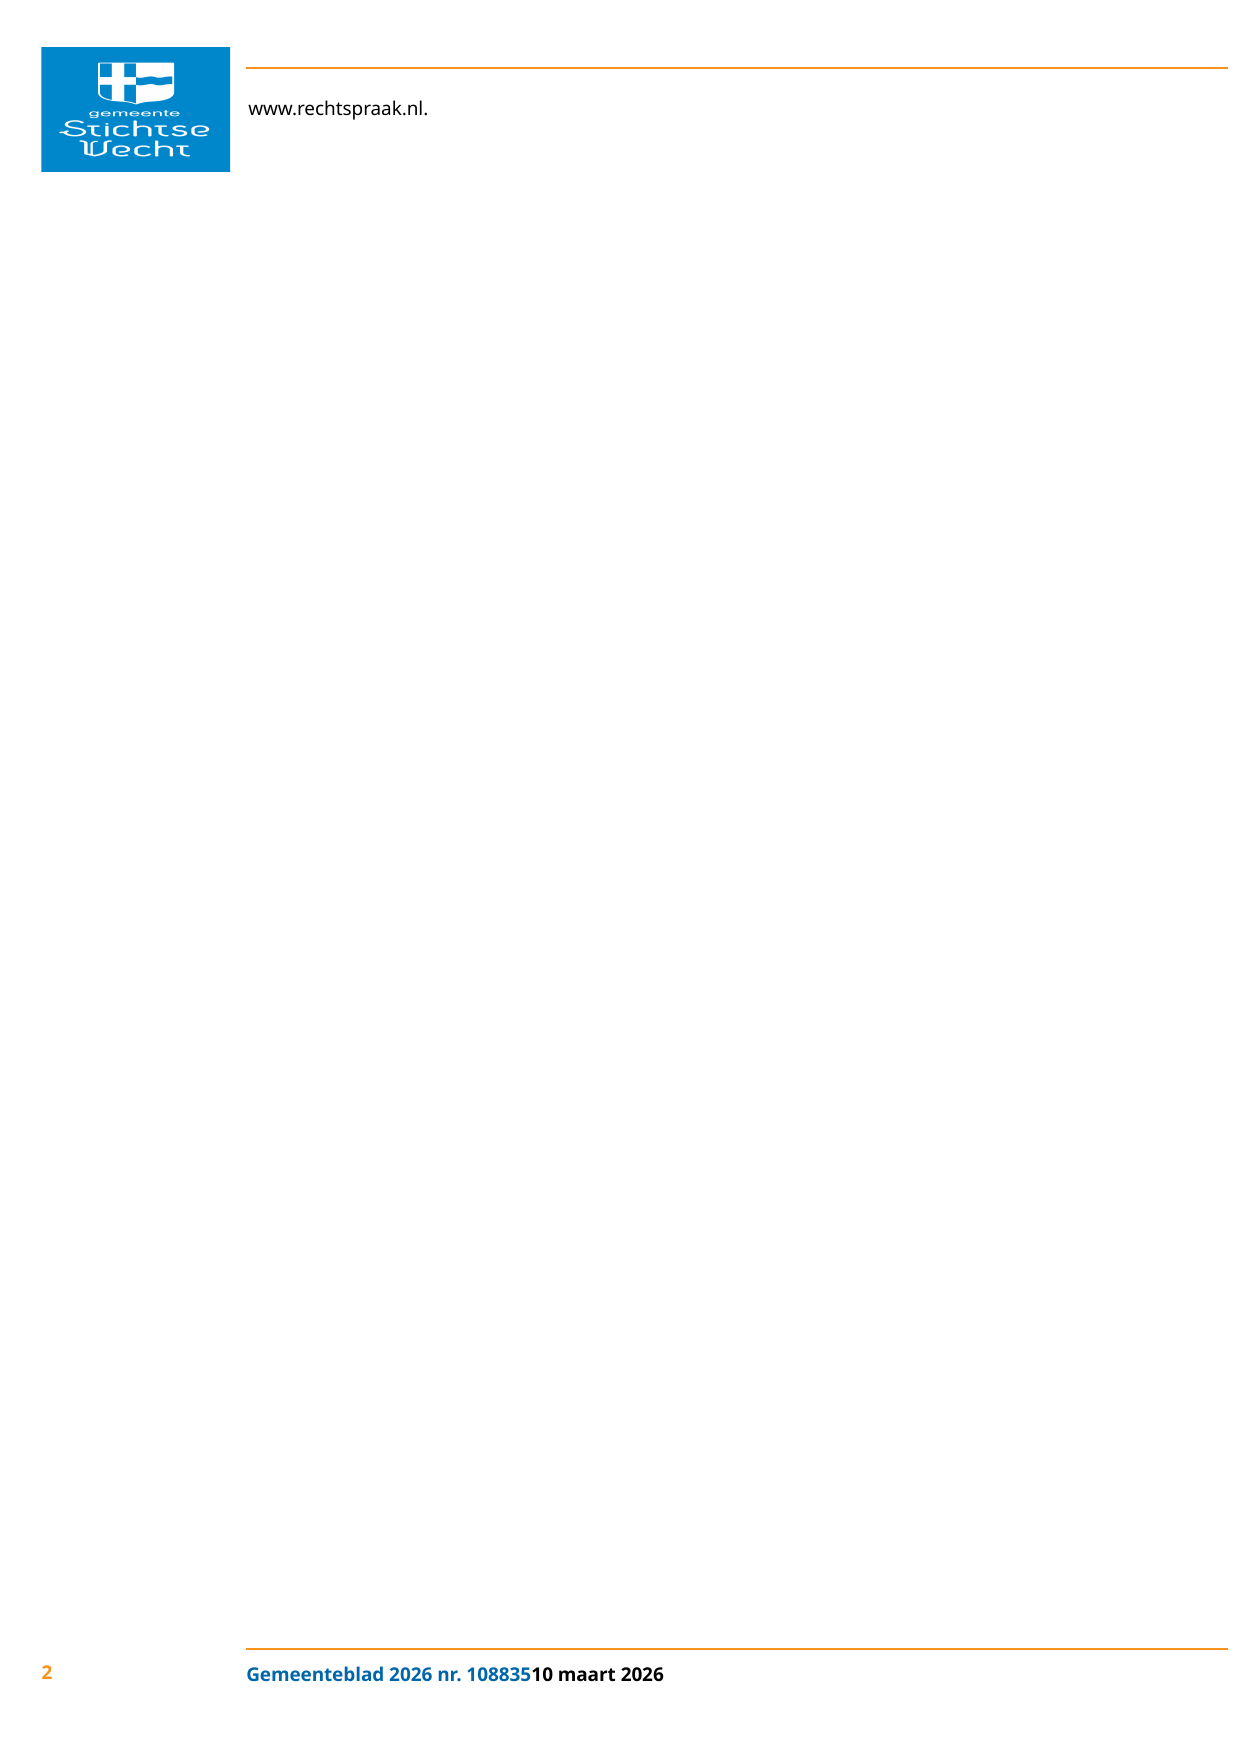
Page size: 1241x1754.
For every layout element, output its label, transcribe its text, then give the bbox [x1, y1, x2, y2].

picture [137, 63, 174, 103]
picture [99, 63, 135, 101]
text www.rechtspraak.nl. [248, 95, 1152, 121]
